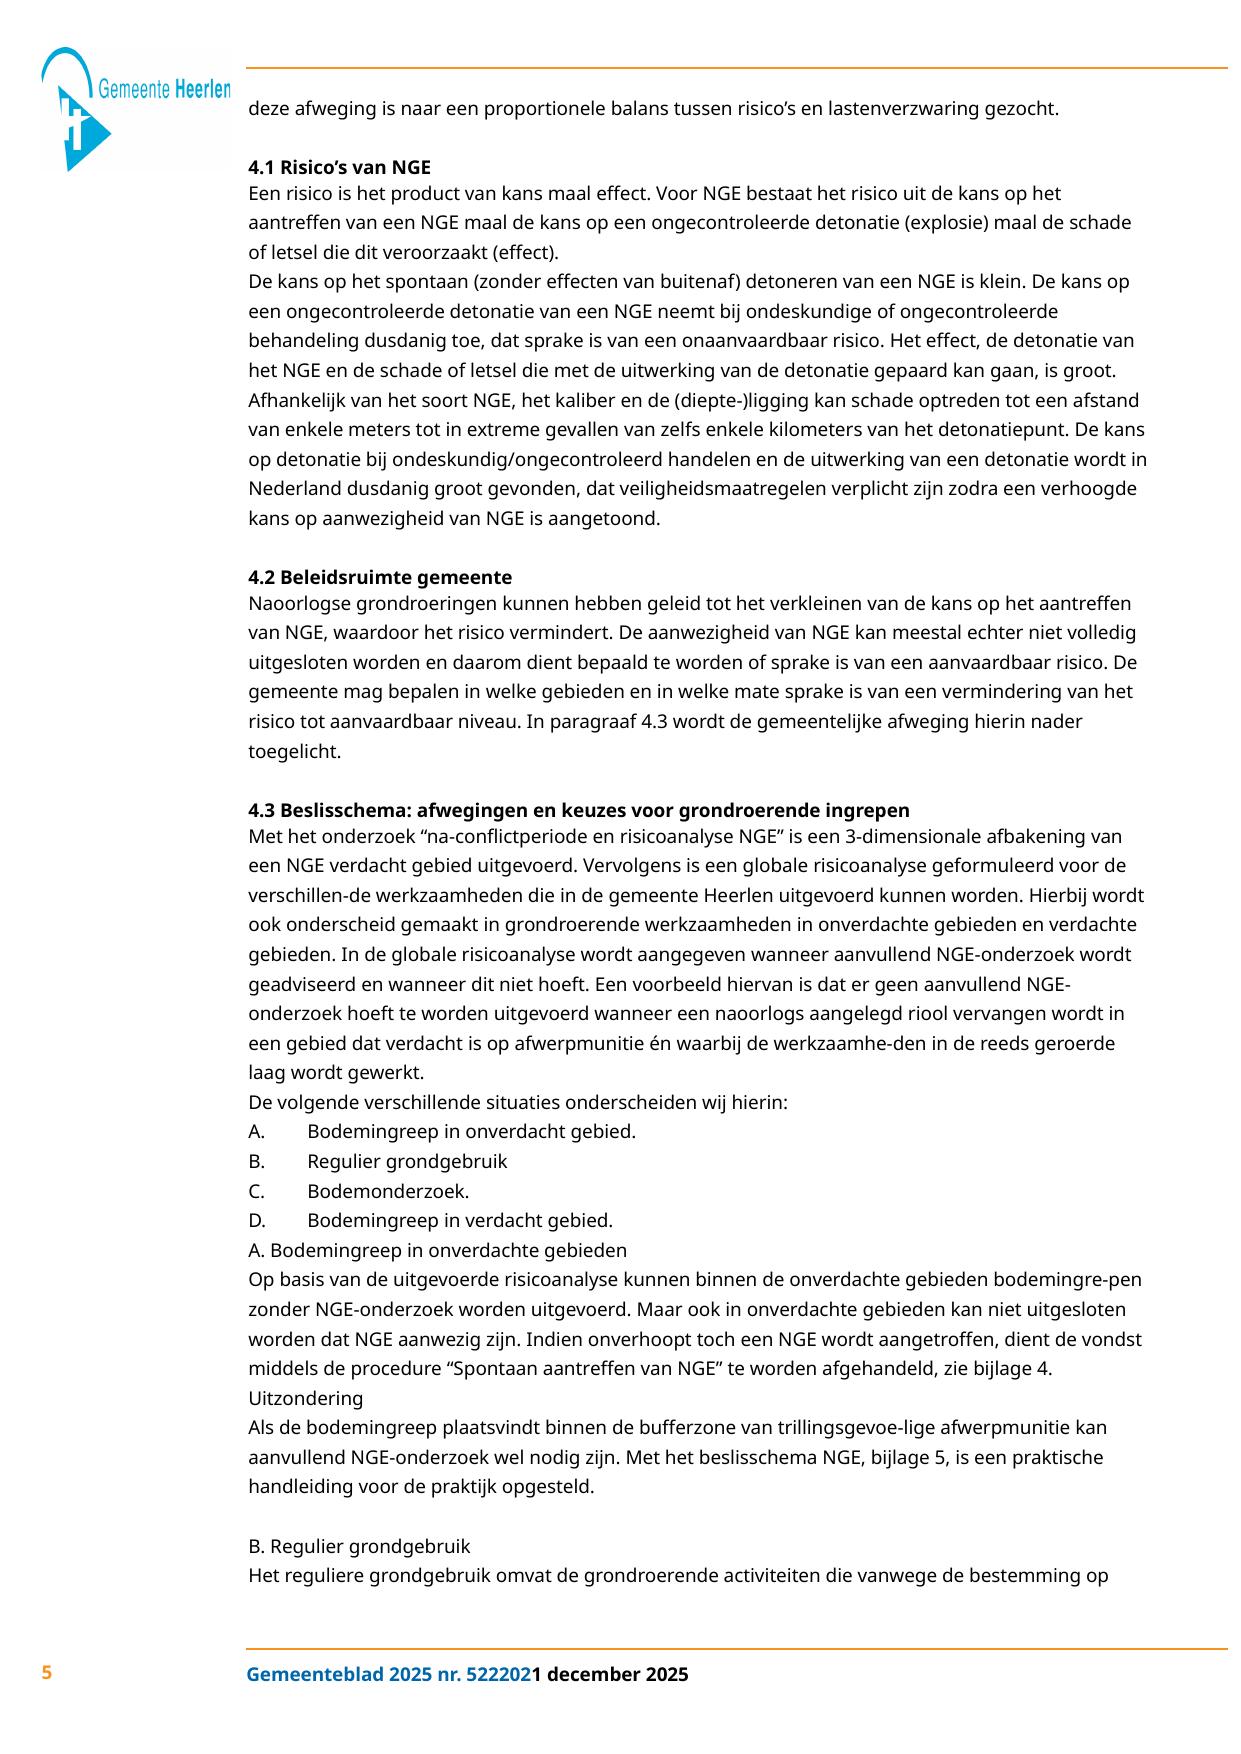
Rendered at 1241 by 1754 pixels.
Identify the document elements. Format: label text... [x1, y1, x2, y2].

text Als de bodemingreep plaatsvindt binnen de bufferzone van trillingsgevoe-lige afwerpmunitie kan aanvullend NGE-onderzoek wel nodig zijn. Met het beslisschema NGE, bijlage 5, is een praktische handleiding voor de praktijk opgesteld. [248, 1414, 1152, 1499]
list Bodemingreep in onverdacht gebied. [248, 1119, 1152, 1144]
text B. Regulier grondgebruik [248, 1533, 1152, 1558]
text A. Bodemingreep in onverdachte gebieden [248, 1237, 1152, 1263]
text De kans op het spontaan (zonder effecten van buitenaf) detoneren van een NGE is klein. De kans op een ongecontroleerde detonatie van een NGE neemt bij ondeskundige of ongecontroleerde behandeling dusdanig toe, dat sprake is van een onaanvaardbaar risico. Het effect, de detonatie van het NGE en de schade of letsel die met de uitwerking van de detonatie gepaard kan gaan, is groot. [248, 268, 1152, 383]
text Uitzondering [248, 1385, 1152, 1411]
text Afhankelijk van het soort NGE, het kaliber en de (diepte-)ligging kan schade optreden tot een afstand van enkele meters tot in extreme gevallen van zelfs enkele kilometers van het detonatiepunt. De kans op detonatie bij ondeskundig/ongecontroleerd handelen en de uitwerking van een detonatie wordt in Nederland dusdanig groot gevonden, dat veiligheidsmaatregelen verplicht zijn zodra een verhoogde kans op aanwezigheid van NGE is aangetoond. [248, 387, 1152, 531]
text Naoorlogse grondroeringen kunnen hebben geleid tot het verkleinen van de kans op het aantreffen van NGE, waardoor het risico vermindert. De aanwezigheid van NGE kan meestal echter niet volledig uitgesloten worden en daarom dient bepaald te worden of sprake is van een aanvaardbaar risico. De gemeente mag bepalen in welke gebieden en in welke mate sprake is van een vermindering van het risico tot aanvaardbaar niveau. In paragraaf 4.3 wordt de gemeentelijke afweging hierin nader toegelicht. [248, 590, 1152, 764]
list Bodemingreep in verdacht gebied. [248, 1207, 1152, 1233]
text De volgende verschillende situaties onderscheiden wij hierin: [248, 1089, 1152, 1115]
text 4.1 Risico’s van NGE [248, 154, 1152, 180]
list Regulier grondgebruik [248, 1148, 1152, 1174]
text Een risico is het product van kans maal effect. Voor NGE bestaat het risico uit de kans op het aantreffen van een NGE maal de kans op een ongecontroleerde detonatie (explosie) maal de schade of letsel die dit veroorzaakt (effect). [248, 180, 1152, 264]
text Met het onderzoek “na-conflictperiode en risicoanalyse NGE” is een 3-dimensionale afbakening van een NGE verdacht gebied uitgevoerd. Vervolgens is een globale risicoanalyse geformuleerd voor de verschillen-de werkzaamheden die in de gemeente Heerlen uitgevoerd kunnen worden. Hierbij wordt ook onderscheid gemaakt in grondroerende werkzaamheden in onverdachte gebieden en verdachte gebieden. In de globale risicoanalyse wordt aangegeven wanneer aanvullend NGE-onderzoek wordt geadviseerd en wanneer dit niet hoeft. Een voorbeeld hiervan is dat er geen aanvullend NGE-onderzoek hoeft te worden uitgevoerd wanneer een naoorlogs aangelegd riool vervangen wordt in een gebied dat verdacht is op afwerpmunitie én waarbij de werkzaamhe-den in de reeds geroerde laag wordt gewerkt. [248, 823, 1152, 1085]
text Op basis van de uitgevoerde risicoanalyse kunnen binnen de onverdachte gebieden bodemingre-pen zonder NGE-onderzoek worden uitgevoerd. Maar ook in onverdachte gebieden kan niet uitgesloten worden dat NGE aanwezig zijn. Indien onverhoopt toch een NGE wordt aangetroffen, dient de vondst middels de procedure “Spontaan aantreffen van NGE” te worden afgehandeld, zie bijlage 4. [248, 1267, 1152, 1381]
text deze afweging is naar een proportionele balans tussen risico’s en lastenverzwaring gezocht. [248, 95, 1152, 121]
picture [41, 47, 231, 172]
picture [41, 47, 59, 70]
text 4.3 Beslisschema: afwegingen en keuzes voor grondroerende ingrepen [248, 797, 1152, 823]
text 4.2 Beleidsruimte gemeente [248, 564, 1152, 590]
list Bodemonderzoek. [248, 1178, 1152, 1203]
text Het reguliere grondgebruik omvat de grondroerende activiteiten die vanwege de bestemming op [248, 1562, 1152, 1588]
